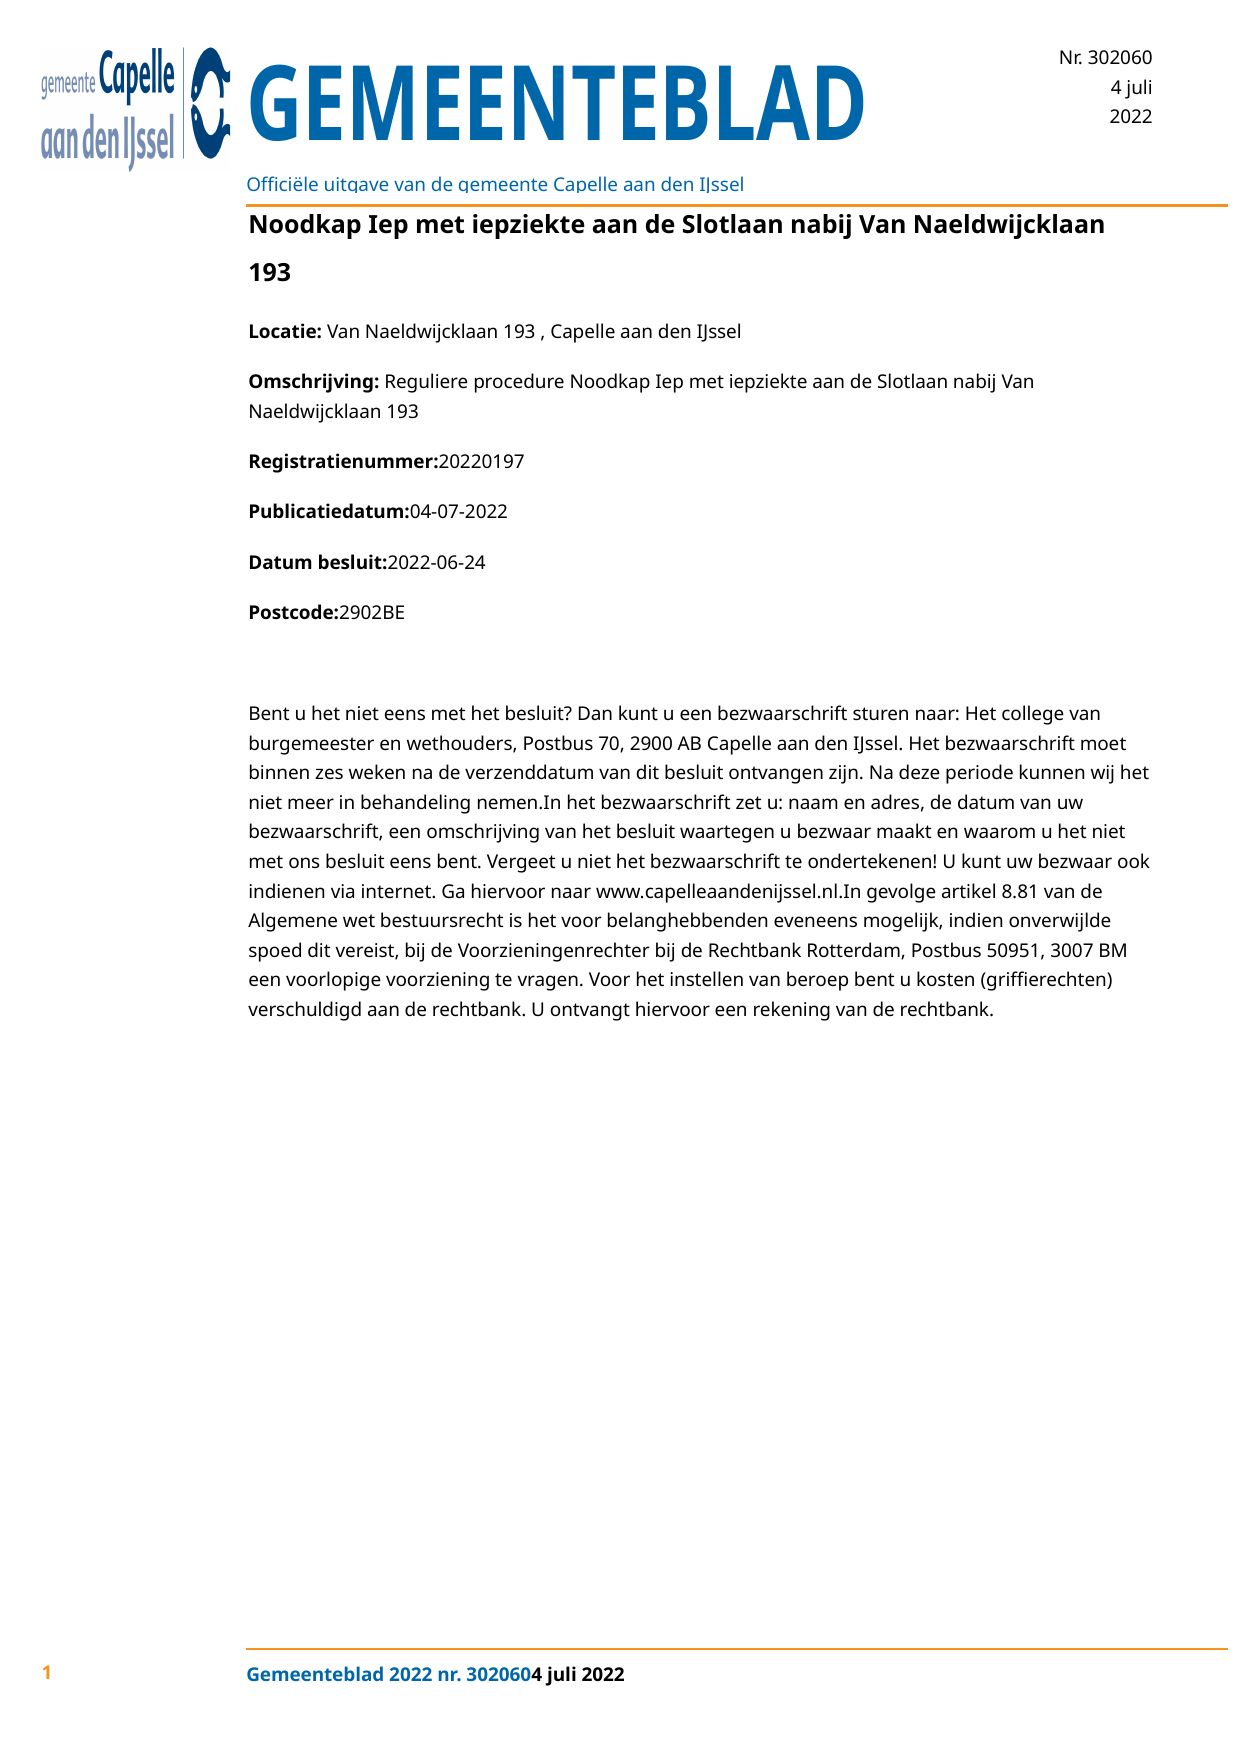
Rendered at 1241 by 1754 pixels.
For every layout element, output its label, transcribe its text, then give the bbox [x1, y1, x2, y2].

text Datum besluit:2022-06-24 [248, 549, 1152, 575]
text Omschrijving: Reguliere procedure Noodkap Iep met iepziekte aan de Slotlaan nabij Van Naeldwijcklaan 193 [248, 368, 1152, 424]
text Publicatiedatum:04-07-2022 [248, 499, 1152, 524]
picture [41, 47, 231, 172]
text Bent u het niet eens met het besluit? Dan kunt u een bezwaarschrift sturen naar: Het college van burgemeester en wethouders, Postbus 70, 2900 AB Capelle aan den IJssel. Het bezwaarschrift moet binnen zes weken na de verzenddatum van dit besluit ontvangen zijn. Na deze periode kunnen wij het niet meer in behandeling nemen.In het bezwaarschrift zet u: naam en adres, de datum van uw bezwaarschrift, een omschrijving van het besluit waartegen u bezwaar maakt en waarom u het niet met ons besluit eens bent. Vergeet u niet het bezwaarschrift te ondertekenen! U kunt uw bezwaar ook indienen via internet. Ga hiervoor naar www.capelleaandenijssel.nl.In gevolge artikel 8.81 van de Algemene wet bestuursrecht is het voor belanghebbenden eveneens mogelijk, indien onverwijlde spoed dit vereist, bij de Voorzieningenrechter bij de Rechtbank Rotterdam, Postbus 50951, 3007 BM een voorlopige voorziening te vragen. Voor het instellen van beroep bent u kosten (griffierechten) verschuldigd aan de rechtbank. U ontvangt hiervoor een rekening van de rechtbank. [248, 700, 1152, 1022]
text Locatie: Van Naeldwijcklaan 193 , Capelle aan den IJssel [248, 318, 1152, 344]
text Registratienummer:20220197 [248, 448, 1152, 474]
text Noodkap Iep met iepziekte aan de Slotlaan nabij Van Naeldwijcklaan 193 [248, 207, 1152, 288]
text Postcode:2902BE [248, 599, 1152, 625]
